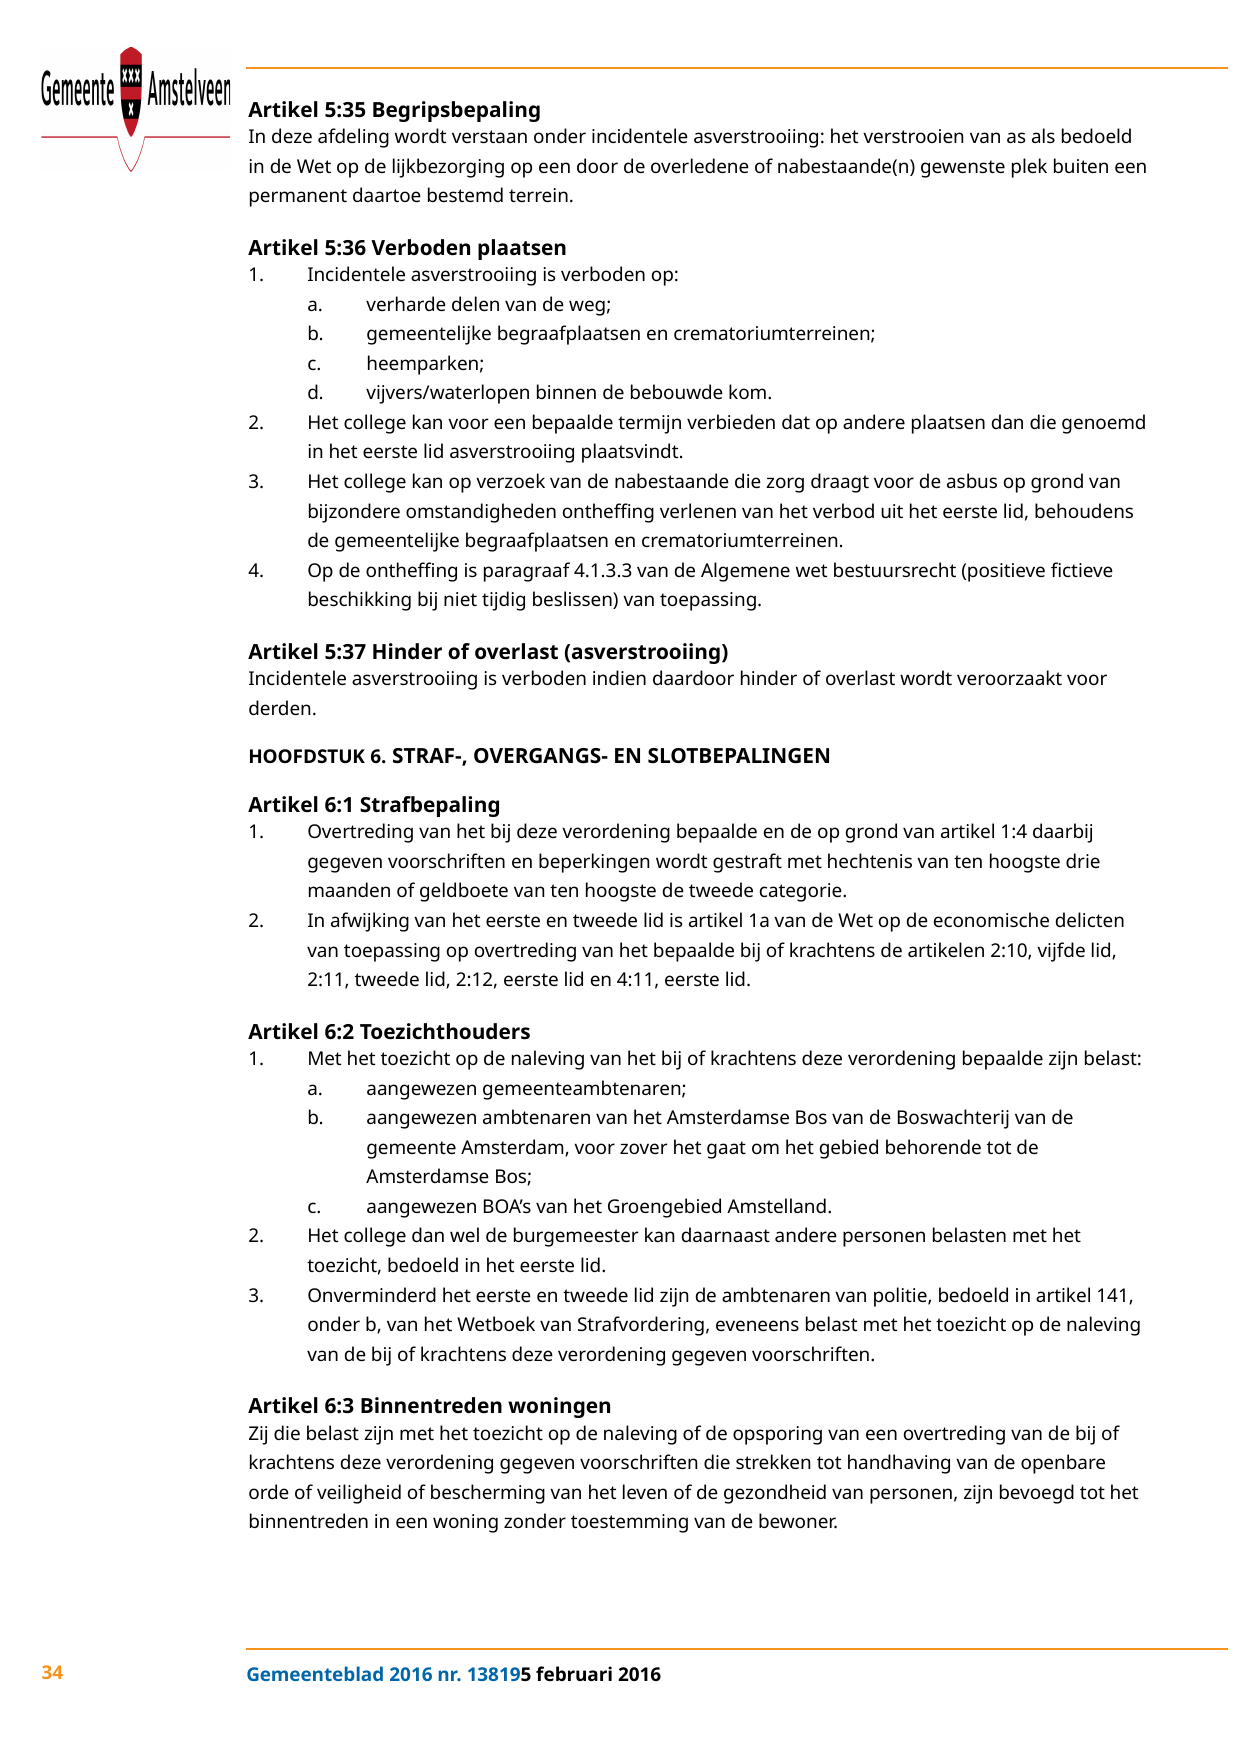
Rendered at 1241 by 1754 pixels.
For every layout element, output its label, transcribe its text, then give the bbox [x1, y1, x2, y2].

text Artikel 5:36 Verboden plaatsen [248, 233, 1152, 261]
list heemparken; [307, 350, 1152, 376]
text Artikel 5:35 Begripsbepaling [248, 95, 1152, 123]
list Incidentele asverstrooiing is verboden op: [248, 261, 1152, 287]
text HOOFDSTUK 6. STRAF-, OVERGANGS- EN SLOTBEPALINGEN [248, 741, 1152, 769]
text Zij die belast zijn met het toezicht op de naleving of de opsporing van een overtreding van de bij of krachtens deze verordening gegeven voorschriften die strekken tot handhaving van de openbare orde of veiligheid of bescherming van het leven of de gezondheid van personen, zijn bevoegd tot het binnentreden in een woning zonder toestemming van de bewoner. [248, 1420, 1152, 1534]
list Het college kan op verzoek van de nabestaande die zorg draagt voor de asbus op grond van bijzondere omstandigheden ontheffing verlenen van het verbod uit het eerste lid, behoudens de gemeentelijke begraafplaatsen en crematoriumterreinen. [248, 468, 1152, 553]
list Het college kan voor een bepaalde termijn verbieden dat op andere plaatsen dan die genoemd in het eerste lid asverstrooiing plaatsvindt. [248, 409, 1152, 464]
list Met het toezicht op de naleving van het bij of krachtens deze verordening bepaalde zijn belast: [248, 1045, 1152, 1071]
list Overtreding van het bij deze verordening bepaalde en de op grond van artikel 1:4 daarbij gegeven voorschriften en beperkingen wordt gestraft met hechtenis van ten hoogste drie maanden of geldboete van ten hoogste de tweede categorie. [248, 818, 1152, 903]
list aangewezen gemeenteambtenaren; [307, 1075, 1152, 1101]
list verharde delen van de weg; [307, 291, 1152, 317]
list aangewezen ambtenaren van het Amsterdamse Bos van de Boswachterij van de gemeente Amsterdam, voor zover het gaat om het gebied behorende tot de Amsterdamse Bos; [307, 1104, 1152, 1189]
text Artikel 6:3 Binnentreden woningen [248, 1391, 1152, 1420]
list In afwijking van het eerste en tweede lid is artikel 1a van de Wet op de economische delicten van toepassing op overtreding van het bepaalde bij of krachtens de artikelen 2:10, vijfde lid, 2:11, tweede lid, 2:12, eerste lid en 4:11, eerste lid. [248, 907, 1152, 992]
text Artikel 6:2 Toezichthouders [248, 1017, 1152, 1045]
list vijvers/waterlopen binnen de bebouwde kom. [307, 379, 1152, 405]
list Het college dan wel de burgemeester kan daarnaast andere personen belasten met het toezicht, bedoeld in het eerste lid. [248, 1223, 1152, 1278]
text Incidentele asverstrooiing is verboden indien daardoor hinder of overlast wordt veroorzaakt voor derden. [248, 666, 1152, 721]
list Op de ontheffing is paragraaf 4.1.3.3 van de Algemene wet bestuursrecht (positieve fictieve beschikking bij niet tijdig beslissen) van toepassing. [248, 557, 1152, 612]
text Artikel 6:1 Strafbepaling [248, 790, 1152, 818]
text In deze afdeling wordt verstaan onder incidentele asverstrooiing: het verstrooien van as als bedoeld in de Wet op de lijkbezorging op een door de overledene of nabestaande(n) gewenste plek buiten een permanent daartoe bestemd terrein. [248, 123, 1152, 208]
list aangewezen BOA’s van het Groengebied Amstelland. [307, 1193, 1152, 1219]
text Artikel 5:37 Hinder of overlast (asverstrooiing) [248, 637, 1152, 666]
picture [41, 47, 231, 172]
list gemeentelijke begraafplaatsen en crematoriumterreinen; [307, 320, 1152, 346]
list Onverminderd het eerste en tweede lid zijn de ambtenaren van politie, bedoeld in artikel 141, onder b, van het Wetboek van Strafvordering, eveneens belast met het toezicht op de naleving van de bij of krachtens deze verordening gegeven voorschriften. [248, 1282, 1152, 1367]
